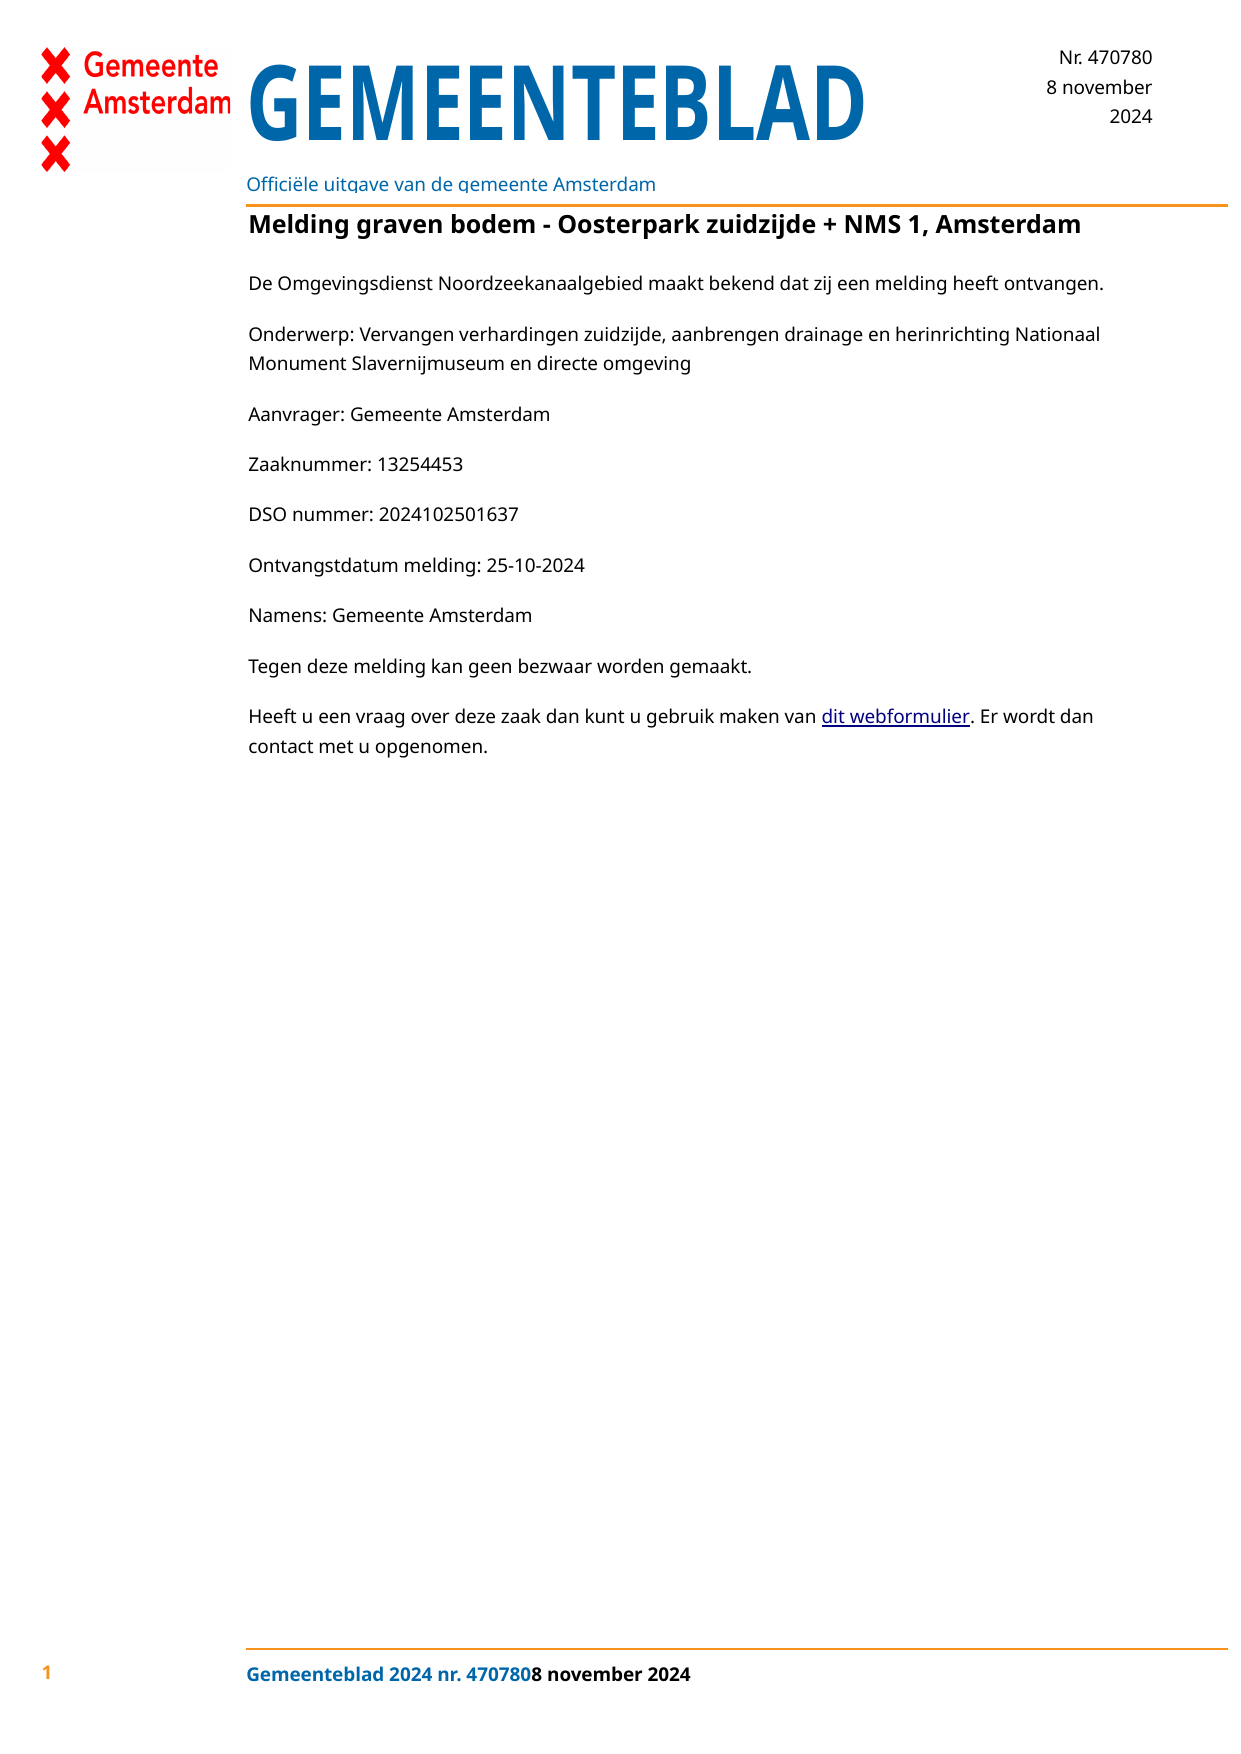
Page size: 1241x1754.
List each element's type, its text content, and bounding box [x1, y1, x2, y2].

text Onderwerp: Vervangen verhardingen zuidzijde, aanbrengen drainage en herinrichting Nationaal Monument Slavernijmuseum en directe omgeving [248, 321, 1152, 376]
text Namens: Gemeente Amsterdam [248, 602, 1152, 628]
text Aanvrager: Gemeente Amsterdam [248, 401, 1152, 426]
text Heeft u een vraag over deze zaak dan kunt u gebruik maken van dit webformulier. Er wordt dan contact met u opgenomen. [248, 703, 1152, 758]
text DSO nummer: 2024102501637 [248, 502, 1152, 527]
text Zaaknummer: 13254453 [248, 451, 1152, 477]
picture [41, 47, 231, 172]
text Tegen deze melding kan geen bezwaar worden gemaakt. [248, 653, 1152, 678]
text Melding graven bodem - Oosterpark zuidzijde + NMS 1, Amsterdam [248, 207, 1152, 241]
text Ontvangstdatum melding: 25-10-2024 [248, 552, 1152, 578]
text De Omgevingsdienst Noordzeekanaalgebied maakt bekend dat zij een melding heeft ontvangen. [248, 270, 1152, 296]
